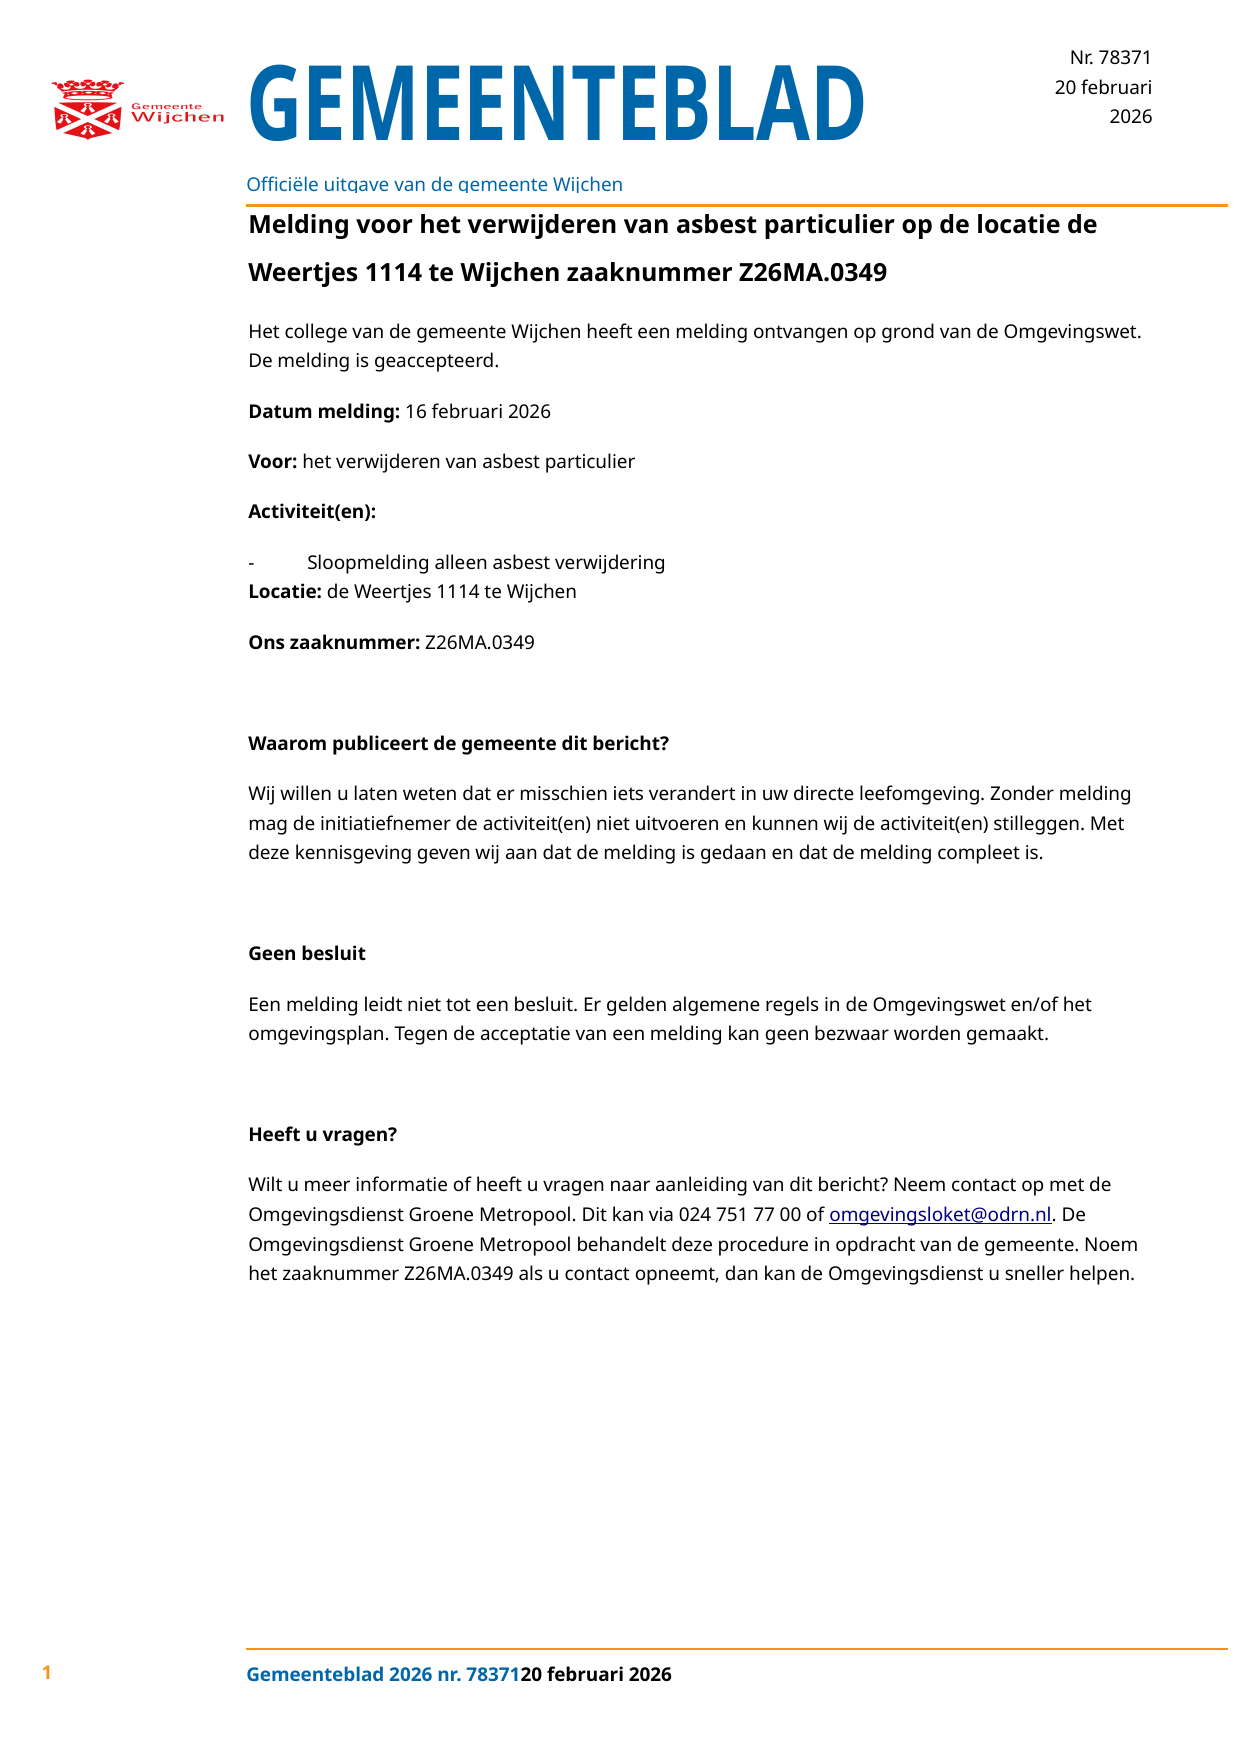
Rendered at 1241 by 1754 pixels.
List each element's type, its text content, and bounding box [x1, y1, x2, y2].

text Wij willen u laten weten dat er misschien iets verandert in uw directe leefomgeving. Zonder melding mag de initiatiefnemer de activiteit(en) niet uitvoeren en kunnen wij de activiteit(en) stilleggen. Met deze kennisgeving geven wij aan dat de melding is gedaan en dat de melding compleet is. [248, 780, 1152, 865]
text Heeft u vragen? [248, 1121, 1152, 1147]
text Ons zaaknummer: Z26MA.0349 [248, 629, 1152, 655]
list Sloopmelding alleen asbest verwijdering [248, 549, 1152, 575]
picture [41, 47, 231, 172]
text Een melding leidt niet tot een besluit. Er gelden algemene regels in de Omgevingswet en/of het omgevingsplan. Tegen de acceptatie van een melding kan geen bezwaar worden gemaakt. [248, 991, 1152, 1046]
text Wilt u meer informatie of heeft u vragen naar aanleiding van dit bericht? Neem contact op met de Omgevingsdienst Groene Metropool. Dit kan via 024 751 77 00 of omgevingsloket@odrn.nl. De Omgevingsdienst Groene Metropool behandelt deze procedure in opdracht van de gemeente. Noem het zaaknummer Z26MA.0349 als u contact opneemt, dan kan de Omgevingsdienst u sneller helpen. [248, 1172, 1152, 1286]
text Locatie: de Weertjes 1114 te Wijchen [248, 579, 1152, 604]
text Het college van de gemeente Wijchen heeft een melding ontvangen op grond van de Omgevingswet. De melding is geaccepteerd. [248, 318, 1152, 373]
text Melding voor het verwijderen van asbest particulier op de locatie de Weertjes 1114 te Wijchen zaaknummer Z26MA.0349 [248, 207, 1152, 288]
text Geen besluit [248, 940, 1152, 966]
text Waarom publiceert de gemeente dit bericht? [248, 730, 1152, 756]
text Activiteit(en): [248, 499, 1152, 524]
text Voor: het verwijderen van asbest particulier [248, 448, 1152, 474]
text Datum melding: 16 februari 2026 [248, 398, 1152, 424]
